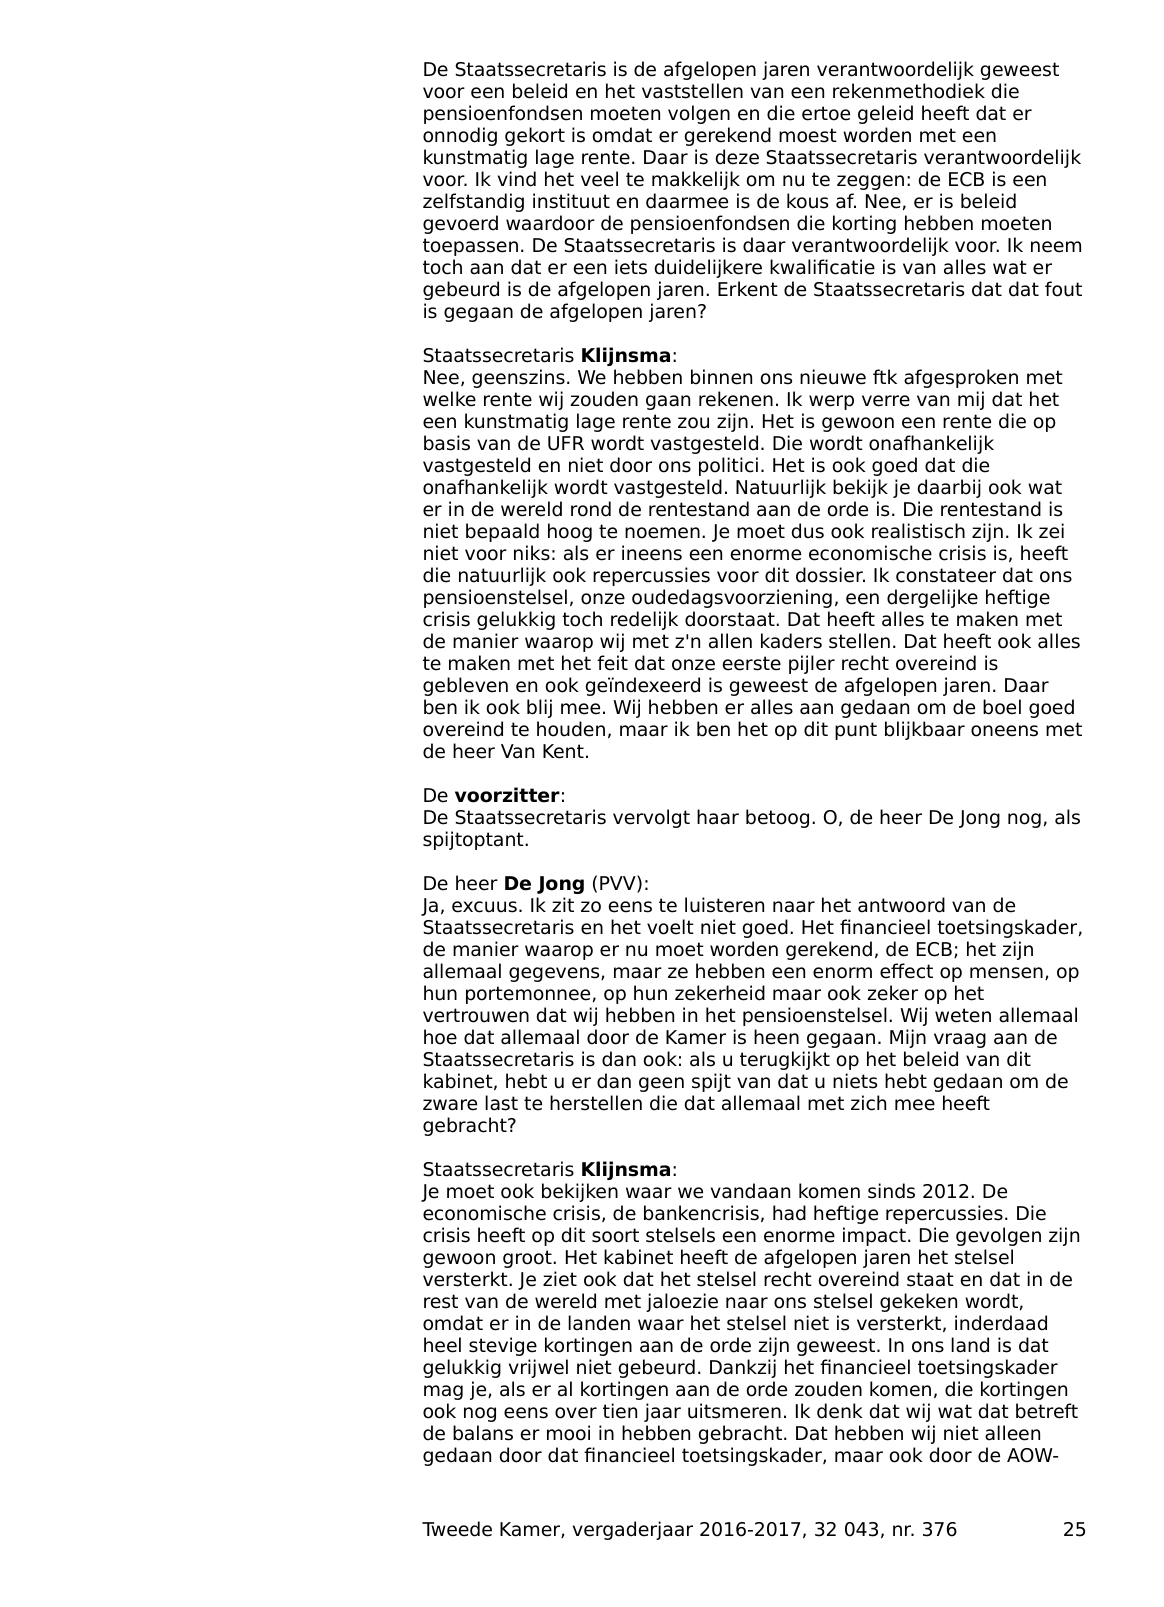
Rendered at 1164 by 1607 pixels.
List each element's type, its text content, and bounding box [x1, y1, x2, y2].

text De Staatssecretaris vervolgt haar betoog. O, de heer De Jong nog, als spijtoptant. [422, 807, 1087, 851]
text Ja, excuus. Ik zit zo eens te luisteren naar het antwoord van de Staatssecretaris en het voelt niet goed. Het financieel toetsingskader, de manier waarop er nu moet worden gerekend, de ECB; het zijn allemaal gegevens, maar ze hebben een enorm effect op mensen, op hun portemonnee, op hun zekerheid maar ook zeker op het vertrouwen dat wij hebben in het pensioenstelsel. Wij weten allemaal hoe dat allemaal door de Kamer is heen gegaan. Mijn vraag aan de Staatssecretaris is dan ook: als u terugkijkt op het beleid van dit kabinet, hebt u er dan geen spijt van dat u niets hebt gedaan om de zware last te herstellen die dat allemaal met zich mee heeft gebracht? [422, 895, 1087, 1137]
text Je moet ook bekijken waar we vandaan komen sinds 2012. De economische crisis, de bankencrisis, had heftige repercussies. Die crisis heeft op dit soort stelsels een enorme impact. Die gevolgen zijn gewoon groot. Het kabinet heeft de afgelopen jaren het stelsel versterkt. Je ziet ook dat het stelsel recht overeind staat en dat in de rest van de wereld met jaloezie naar ons stelsel gekeken wordt, omdat er in de landen waar het stelsel niet is versterkt, inderdaad heel stevige kortingen aan de orde zijn geweest. In ons land is dat gelukkig vrijwel niet gebeurd. Dankzij het financieel toetsingskader mag je, als er al kortingen aan de orde zouden komen, die kortingen ook nog eens over tien jaar uitsmeren. Ik denk dat wij wat dat betreft de balans er mooi in hebben gebracht. Dat hebben wij niet alleen gedaan door dat financieel toetsingskader, maar ook door de AOW- [422, 1181, 1087, 1467]
text De heer De Jong (PVV): [422, 873, 1087, 895]
text De Staatssecretaris is de afgelopen jaren verantwoordelijk geweest voor een beleid en het vaststellen van een rekenmethodiek die pensioenfondsen moeten volgen en die ertoe geleid heeft dat er onnodig gekort is omdat er gerekend moest worden met een kunstmatig lage rente. Daar is deze Staatssecretaris verantwoordelijk voor. Ik vind het veel te makkelijk om nu te zeggen: de ECB is een zelfstandig instituut en daarmee is de kous af. Nee, er is beleid gevoerd waardoor de pensioenfondsen die korting hebben moeten toepassen. De Staatssecretaris is daar verantwoordelijk voor. Ik neem toch aan dat er een iets duidelijkere kwalificatie is van alles wat er gebeurd is de afgelopen jaren. Erkent de Staatssecretaris dat dat fout is gegaan de afgelopen jaren? [422, 59, 1087, 323]
text Staatssecretaris Klijnsma: [422, 345, 1087, 367]
text Nee, geenszins. We hebben binnen ons nieuwe ftk afgesproken met welke rente wij zouden gaan rekenen. Ik werp verre van mij dat het een kunstmatig lage rente zou zijn. Het is gewoon een rente die op basis van de UFR wordt vastgesteld. Die wordt onafhankelijk vastgesteld en niet door ons politici. Het is ook goed dat die onafhankelijk wordt vastgesteld. Natuurlijk bekijk je daarbij ook wat er in de wereld rond de rentestand aan de orde is. Die rentestand is niet bepaald hoog te noemen. Je moet dus ook realistisch zijn. Ik zei niet voor niks: als er ineens een enorme economische crisis is, heeft die natuurlijk ook repercussies voor dit dossier. Ik constateer dat ons pensioenstelsel, onze oudedagsvoorziening, een dergelijke heftige crisis gelukkig toch redelijk doorstaat. Dat heeft alles te maken met de manier waarop wij met z'n allen kaders stellen. Dat heeft ook alles te maken met het feit dat onze eerste pijler recht overeind is gebleven en ook geïndexeerd is geweest de afgelopen jaren. Daar ben ik ook blij mee. Wij hebben er alles aan gedaan om de boel goed overeind te houden, maar ik ben het op dit punt blijkbaar oneens met de heer Van Kent. [422, 367, 1087, 763]
text De voorzitter: [422, 785, 1087, 807]
text Staatssecretaris Klijnsma: [422, 1159, 1087, 1181]
